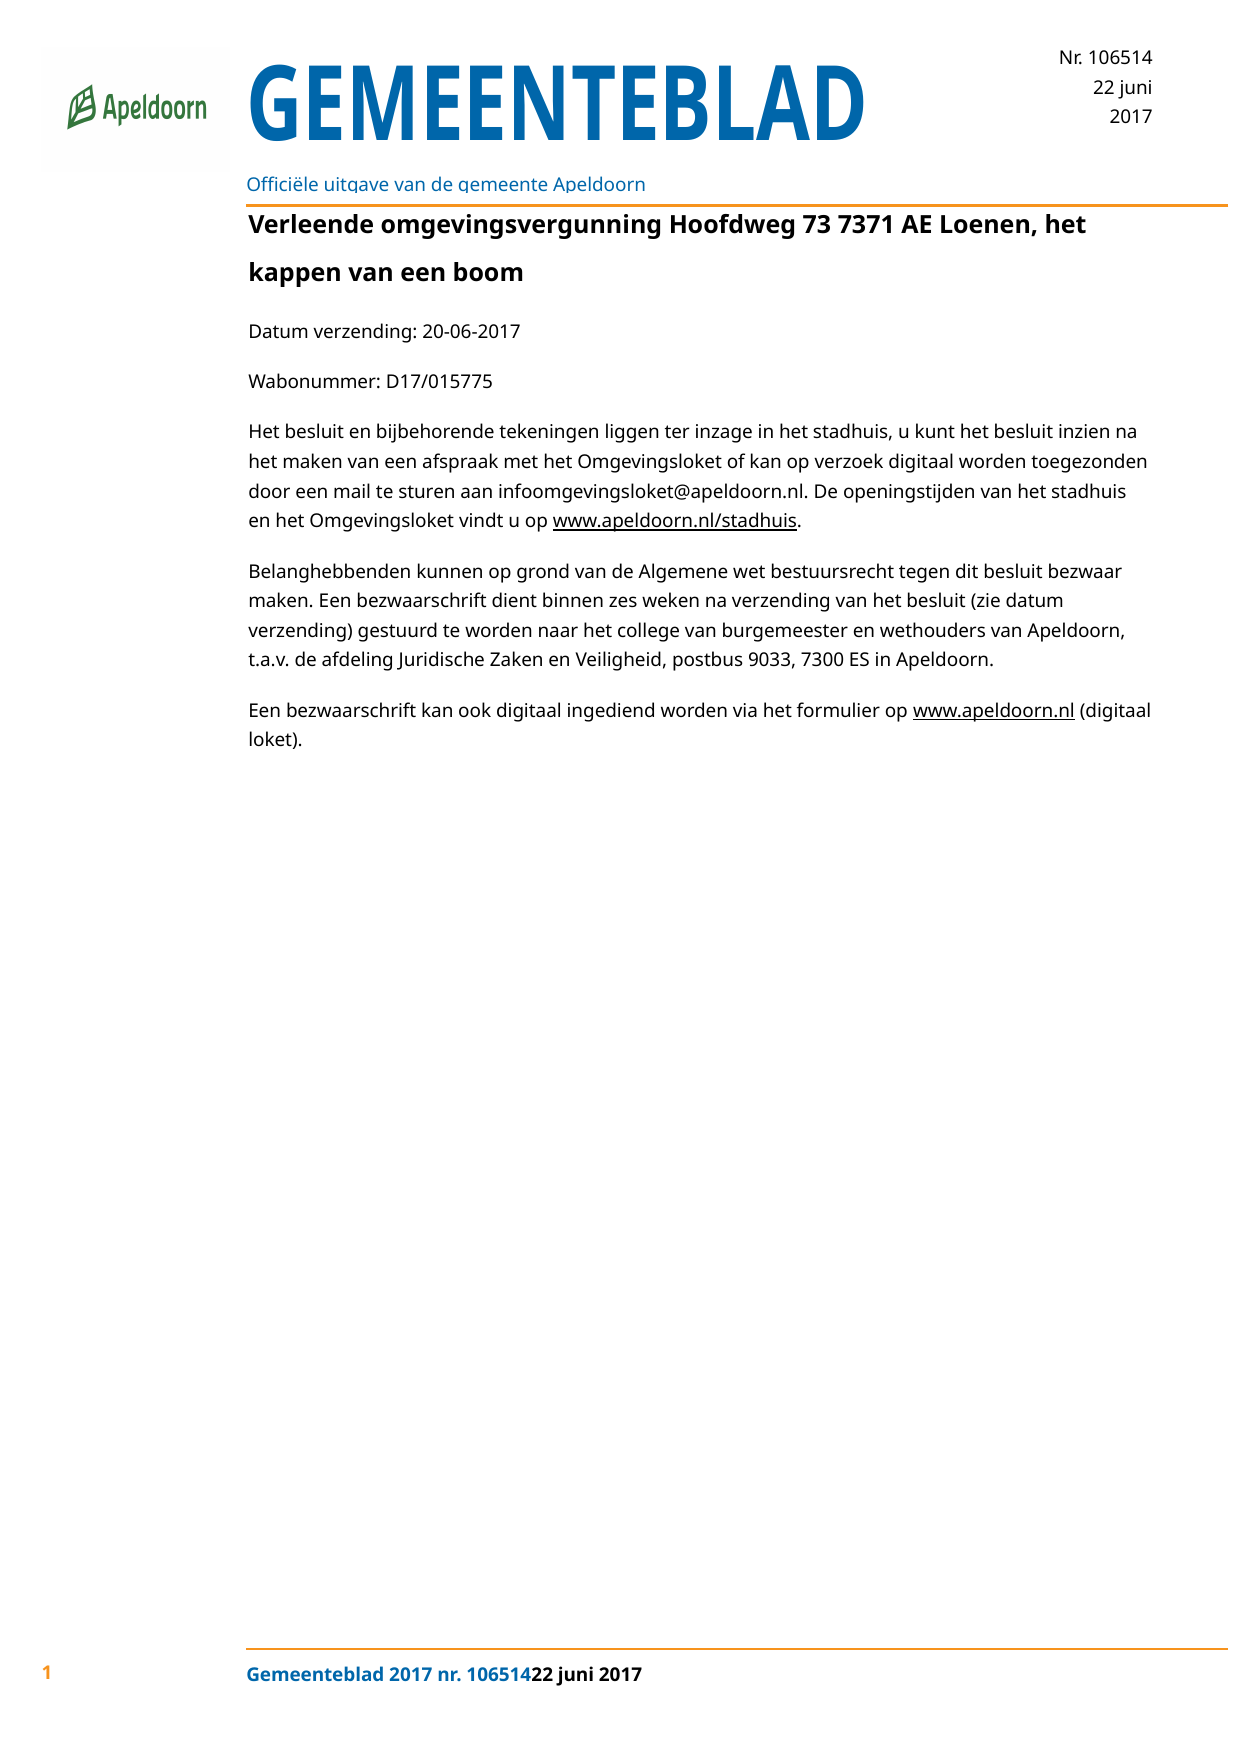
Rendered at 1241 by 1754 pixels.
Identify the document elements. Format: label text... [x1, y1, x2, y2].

text Wabonummer: D17/015775 [248, 368, 1152, 394]
picture [41, 47, 231, 172]
text Verleende omgevingsvergunning Hoofdweg 73 7371 AE Loenen, het kappen van een boom [248, 207, 1152, 288]
text Belanghebbenden kunnen op grond van de Algemene wet bestuursrecht tegen dit besluit bezwaar maken. Een bezwaarschrift dient binnen zes weken na verzending van het besluit (zie datum verzending) gestuurd te worden naar het college van burgemeester en wethouders van Apeldoorn, t.a.v. de afdeling Juridische Zaken en Veiligheid, postbus 9033, 7300 ES in Apeldoorn. [248, 558, 1152, 672]
text Een bezwaarschrift kan ook digitaal ingediend worden via het formulier op www.apeldoorn.nl (digitaal loket). [248, 697, 1152, 752]
text Datum verzending: 20-06-2017 [248, 318, 1152, 344]
text Het besluit en bijbehorende tekeningen liggen ter inzage in het stadhuis, u kunt het besluit inzien na het maken van een afspraak met het Omgevingsloket of kan op verzoek digitaal worden toegezonden door een mail te sturen aan infoomgevingsloket@apeldoorn.nl. De openingstijden van het stadhuis en het Omgevingsloket vindt u op www.apeldoorn.nl/stadhuis. [248, 419, 1152, 533]
